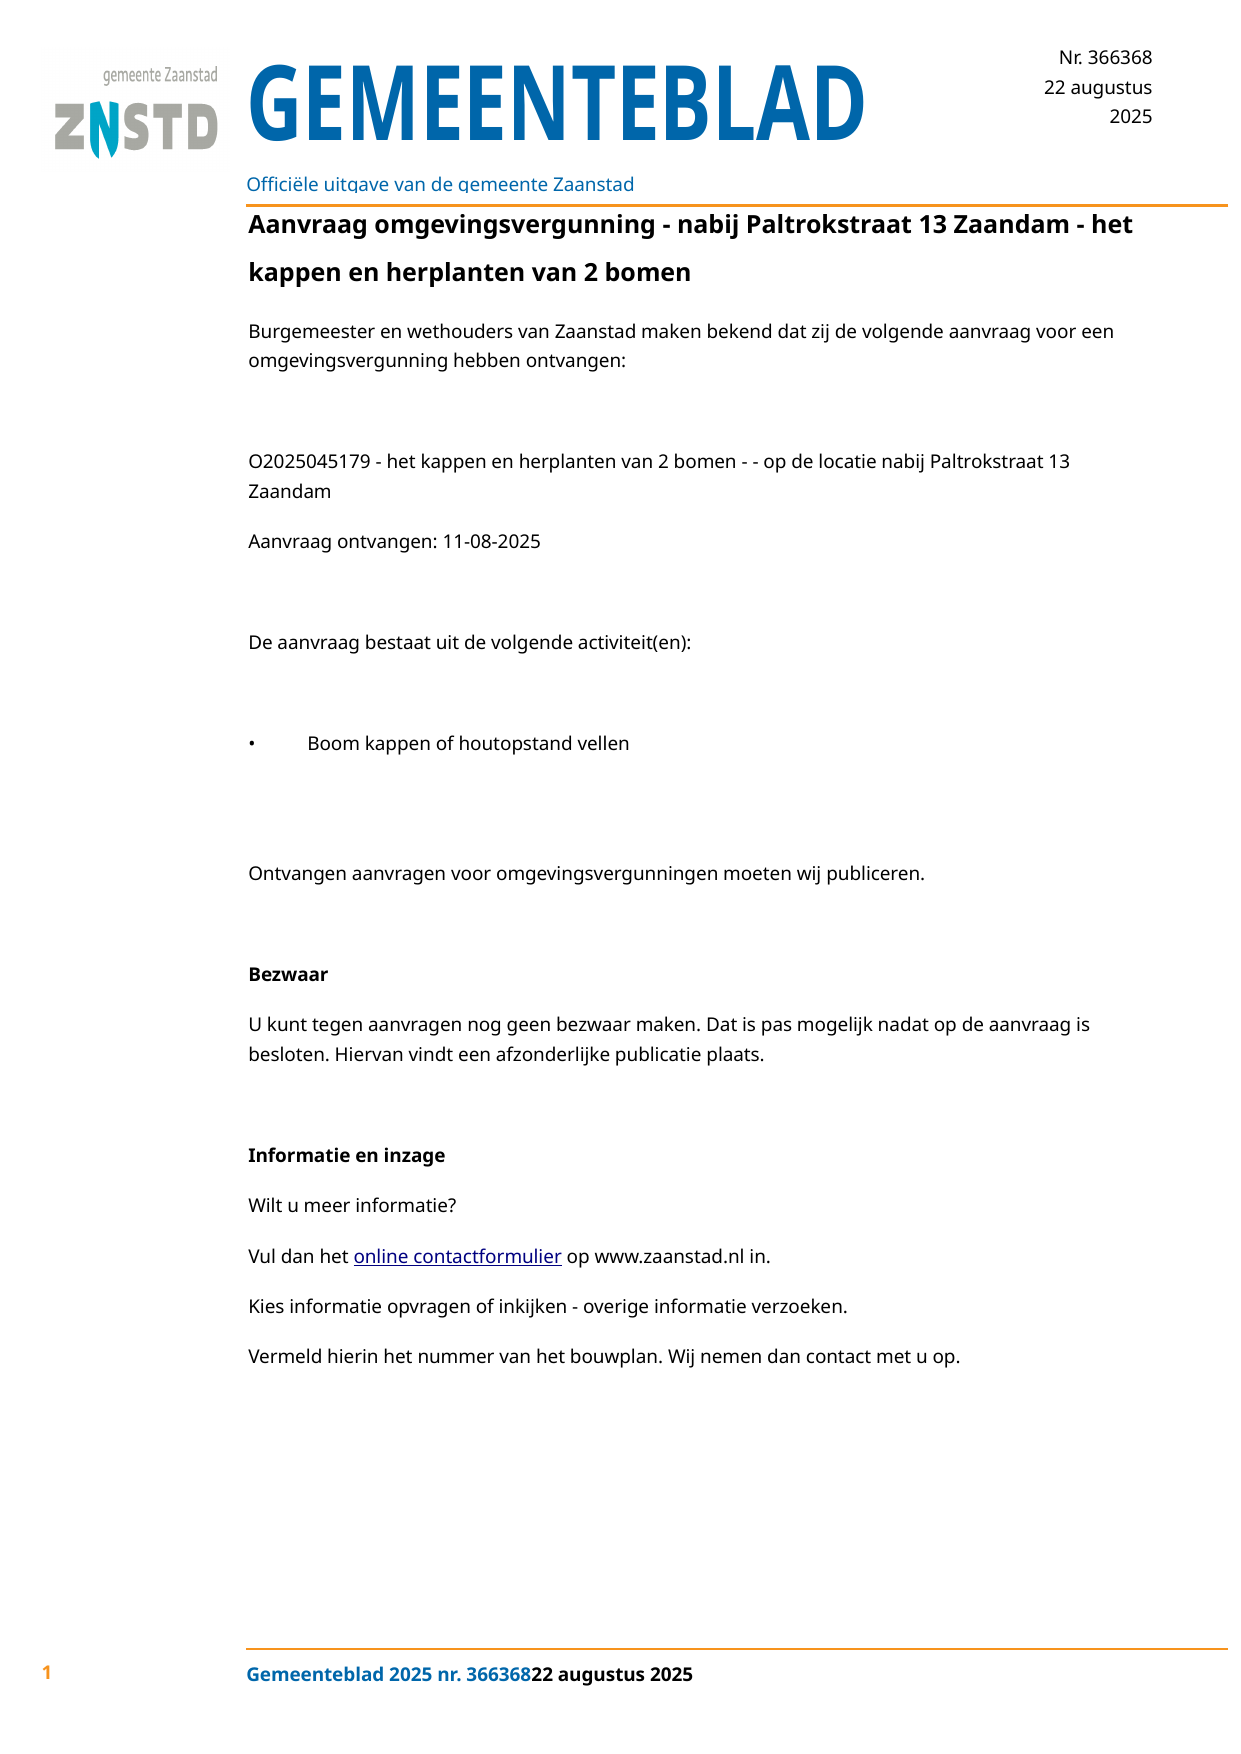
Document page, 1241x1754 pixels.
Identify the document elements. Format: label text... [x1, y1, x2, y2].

text U kunt tegen aanvragen nog geen bezwaar maken. Dat is pas mogelijk nadat op de aanvraag is besloten. Hiervan vindt een afzonderlijke publicatie plaats. [248, 1012, 1152, 1067]
text Vermeld hierin het nummer van het bouwplan. Wij nemen dan contact met u op. [248, 1344, 1152, 1369]
text De aanvraag bestaat uit de volgende activiteit(en): [248, 629, 1152, 655]
text O2025045179 - het kappen en herplanten van 2 bomen - - op de locatie nabij Paltrokstraat 13 Zaandam [248, 448, 1152, 504]
text Aanvraag omgevingsvergunning - nabij Paltrokstraat 13 Zaandam - het kappen en herplanten van 2 bomen [248, 207, 1152, 288]
text Vul dan het online contactformulier op www.zaanstad.nl in. [248, 1243, 1152, 1269]
text Aanvraag ontvangen: 11-08-2025 [248, 528, 1152, 554]
text Informatie en inzage [248, 1142, 1152, 1168]
text Kies informatie opvragen of inkijken - overige informatie verzoeken. [248, 1293, 1152, 1319]
text Ontvangen aanvragen voor omgevingsvergunningen moeten wij publiceren. [248, 860, 1152, 886]
text Burgemeester en wethouders van Zaanstad maken bekend dat zij de volgende aanvraag voor een omgevingsvergunning hebben ontvangen: [248, 318, 1152, 373]
list Boom kappen of houtopstand vellen [248, 730, 1152, 756]
picture [41, 47, 231, 172]
text Wilt u meer informatie? [248, 1192, 1152, 1218]
text Bezwaar [248, 961, 1152, 987]
